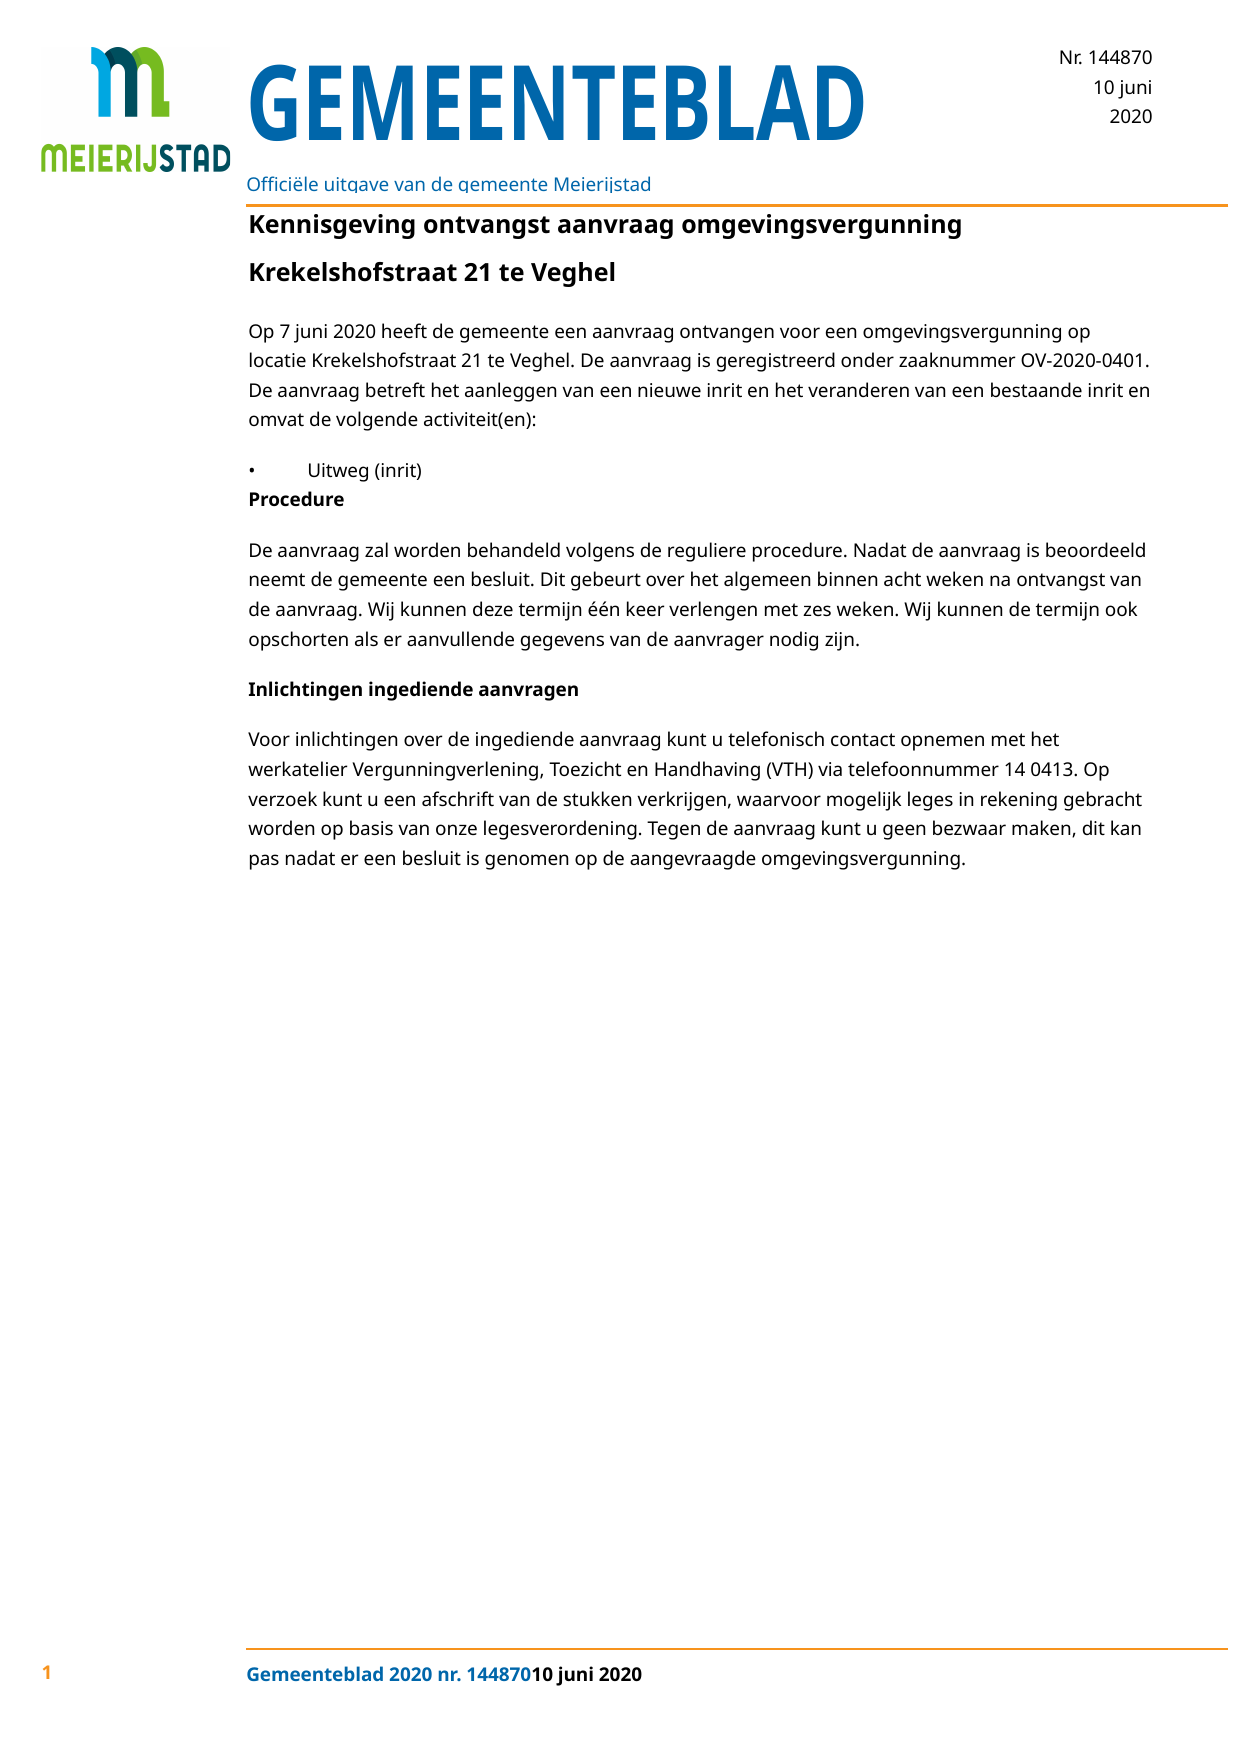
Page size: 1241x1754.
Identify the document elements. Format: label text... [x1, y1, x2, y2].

text De aanvraag zal worden behandeld volgens de reguliere procedure. Nadat de aanvraag is beoordeeld neemt de gemeente een besluit. Dit gebeurt over het algemeen binnen acht weken na ontvangst van de aanvraag. Wij kunnen deze termijn één keer verlengen met zes weken. Wij kunnen de termijn ook opschorten als er aanvullende gegevens van de aanvrager nodig zijn. [248, 537, 1152, 652]
text Op 7 juni 2020 heeft de gemeente een aanvraag ontvangen voor een omgevingsvergunning op locatie Krekelshofstraat 21 te Veghel. De aanvraag is geregistreerd onder zaaknummer OV-2020-0401. De aanvraag betreft het aanleggen van een nieuwe inrit en het veranderen van een bestaande inrit en omvat de volgende activiteit(en): [248, 318, 1152, 432]
text Inlichtingen ingediende aanvragen [248, 676, 1152, 702]
text Kennisgeving ontvangst aanvraag omgevingsvergunning Krekelshofstraat 21 te Veghel [248, 207, 1152, 288]
list Uitweg (inrit) [248, 457, 1152, 483]
text Voor inlichtingen over de ingediende aanvraag kunt u telefonisch contact opnemen met het werkatelier Vergunningverlening, Toezicht en Handhaving (VTH) via telefoonnummer 14 0413. Op verzoek kunt u een afschrift van de stukken verkrijgen, waarvoor mogelijk leges in rekening gebracht worden op basis van onze legesverordening. Tegen de aanvraag kunt u geen bezwaar maken, dit kan pas nadat er een besluit is genomen op de aangevraagde omgevingsvergunning. [248, 727, 1152, 871]
picture [41, 47, 231, 172]
text Procedure [248, 487, 1152, 512]
